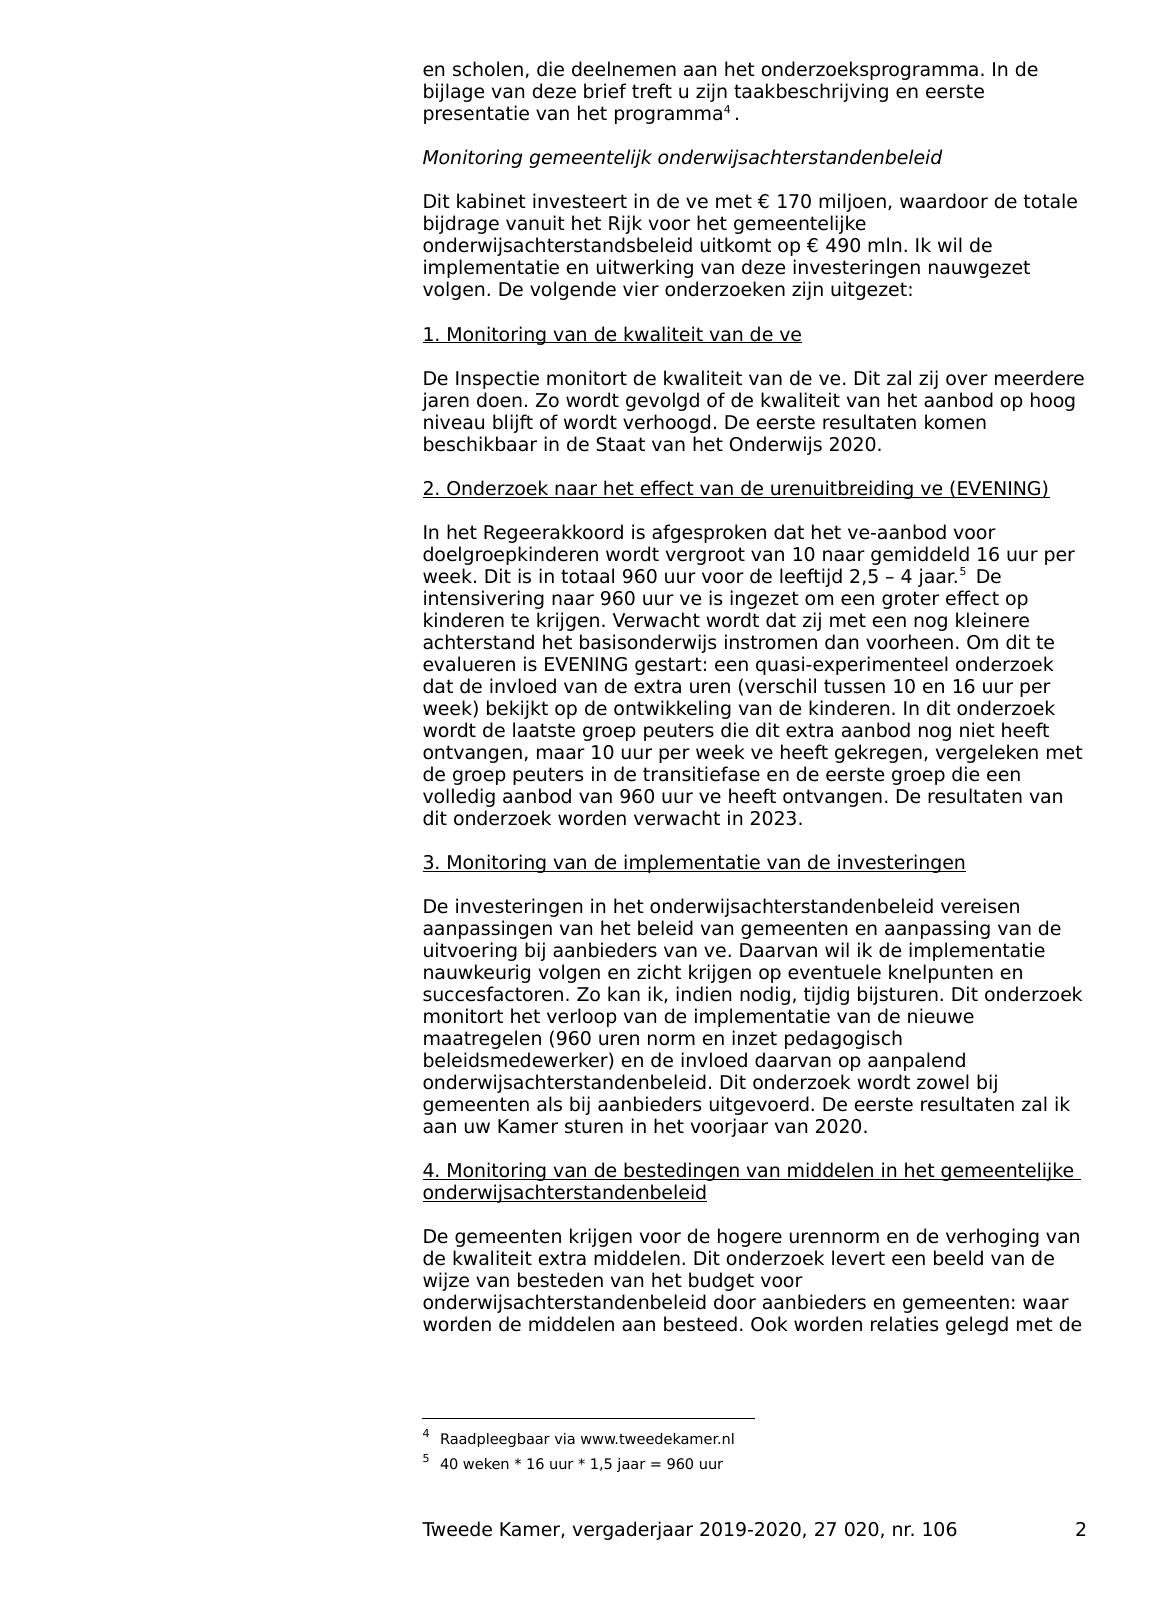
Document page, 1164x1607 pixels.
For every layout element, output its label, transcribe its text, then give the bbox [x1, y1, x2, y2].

text De gemeenten krijgen voor de hogere urennorm en de verhoging van de kwaliteit extra middelen. Dit onderzoek levert een beeld van de wijze van besteden van het budget voor onderwijsachterstandenbeleid door aanbieders en gemeenten: waar worden de middelen aan besteed. Ook worden relaties gelegd met de [422, 1226, 1087, 1336]
subtitle 4. Monitoring van de bestedingen van middelen in het gemeentelijke onderwijsachterstandenbeleid [422, 1160, 1087, 1204]
text De investeringen in het onderwijsachterstandenbeleid vereisen aanpassingen van het beleid van gemeenten en aanpassing van de uitvoering bij aanbieders van ve. Daarvan wil ik de implementatie nauwkeurig volgen en zicht krijgen op eventuele knelpunten en succesfactoren. Zo kan ik, indien nodig, tijdig bijsturen. Dit onderzoek monitort het verloop van de implementatie van de nieuwe maatregelen (960 uren norm en inzet pedagogisch beleidsmedewerker) en de invloed daarvan op aanpalend onderwijsachterstandenbeleid. Dit onderzoek wordt zowel bij gemeenten als bij aanbieders uitgevoerd. De eerste resultaten zal ik aan uw Kamer sturen in het voorjaar van 2020. [422, 896, 1087, 1138]
text 40 weken * 16 uur * 1,5 jaar = 960 uur [422, 1452, 1087, 1474]
subtitle 2. Onderzoek naar het effect van de urenuitbreiding ve (EVENING) [422, 478, 1087, 500]
text In het Regeerakkoord is afgesproken dat het ve-aanbod voor doelgroepkinderen wordt vergroot van 10 naar gemiddeld 16 uur per week. Dit is in totaal 960 uur voor de leeftijd 2,5 – 4 jaar. De intensivering naar 960 uur ve is ingezet om een groter effect op kinderen te krijgen. Verwacht wordt dat zij met een nog kleinere achterstand het basisonderwijs instromen dan voorheen. Om dit te evalueren is EVENING gestart: een quasi-experimenteel onderzoek dat de invloed van de extra uren (verschil tussen 10 en 16 uur per week) bekijkt op de ontwikkeling van de kinderen. In dit onderzoek wordt de laatste groep peuters die dit extra aanbod nog niet heeft ontvangen, maar 10 uur per week ve heeft gekregen, vergeleken met de groep peuters in de transitiefase en de eerste groep die een volledig aanbod van 960 uur ve heeft ontvangen. De resultaten van dit onderzoek worden verwacht in 2023. [422, 522, 1087, 829]
text Raadpleegbaar via www.tweedekamer.nl [422, 1427, 1087, 1449]
text en scholen, die deelnemen aan het onderzoeksprogramma. In de bijlage van deze brief treft u zijn taakbeschrijving en eerste presentatie van het programma. [422, 59, 1087, 125]
text De Inspectie monitort de kwaliteit van de ve. Dit zal zij over meerdere jaren doen. Zo wordt gevolgd of de kwaliteit van het aanbod op hoog niveau blijft of wordt verhoogd. De eerste resultaten komen beschikbaar in de Staat van het Onderwijs 2020. [422, 368, 1087, 456]
subtitle 1. Monitoring van de kwaliteit van de ve [422, 323, 1087, 345]
subtitle 3. Monitoring van de implementatie van de investeringen [422, 852, 1087, 874]
text Dit kabinet investeert in de ve met € 170 miljoen, waardoor de totale bijdrage vanuit het Rijk voor het gemeentelijke onderwijsachterstandsbeleid uitkomt op € 490 mln. Ik wil de implementatie en uitwerking van deze investeringen nauwgezet volgen. De volgende vier onderzoeken zijn uitgezet: [422, 191, 1087, 301]
subtitle Monitoring gemeentelijk onderwijsachterstandenbeleid [422, 147, 1087, 169]
